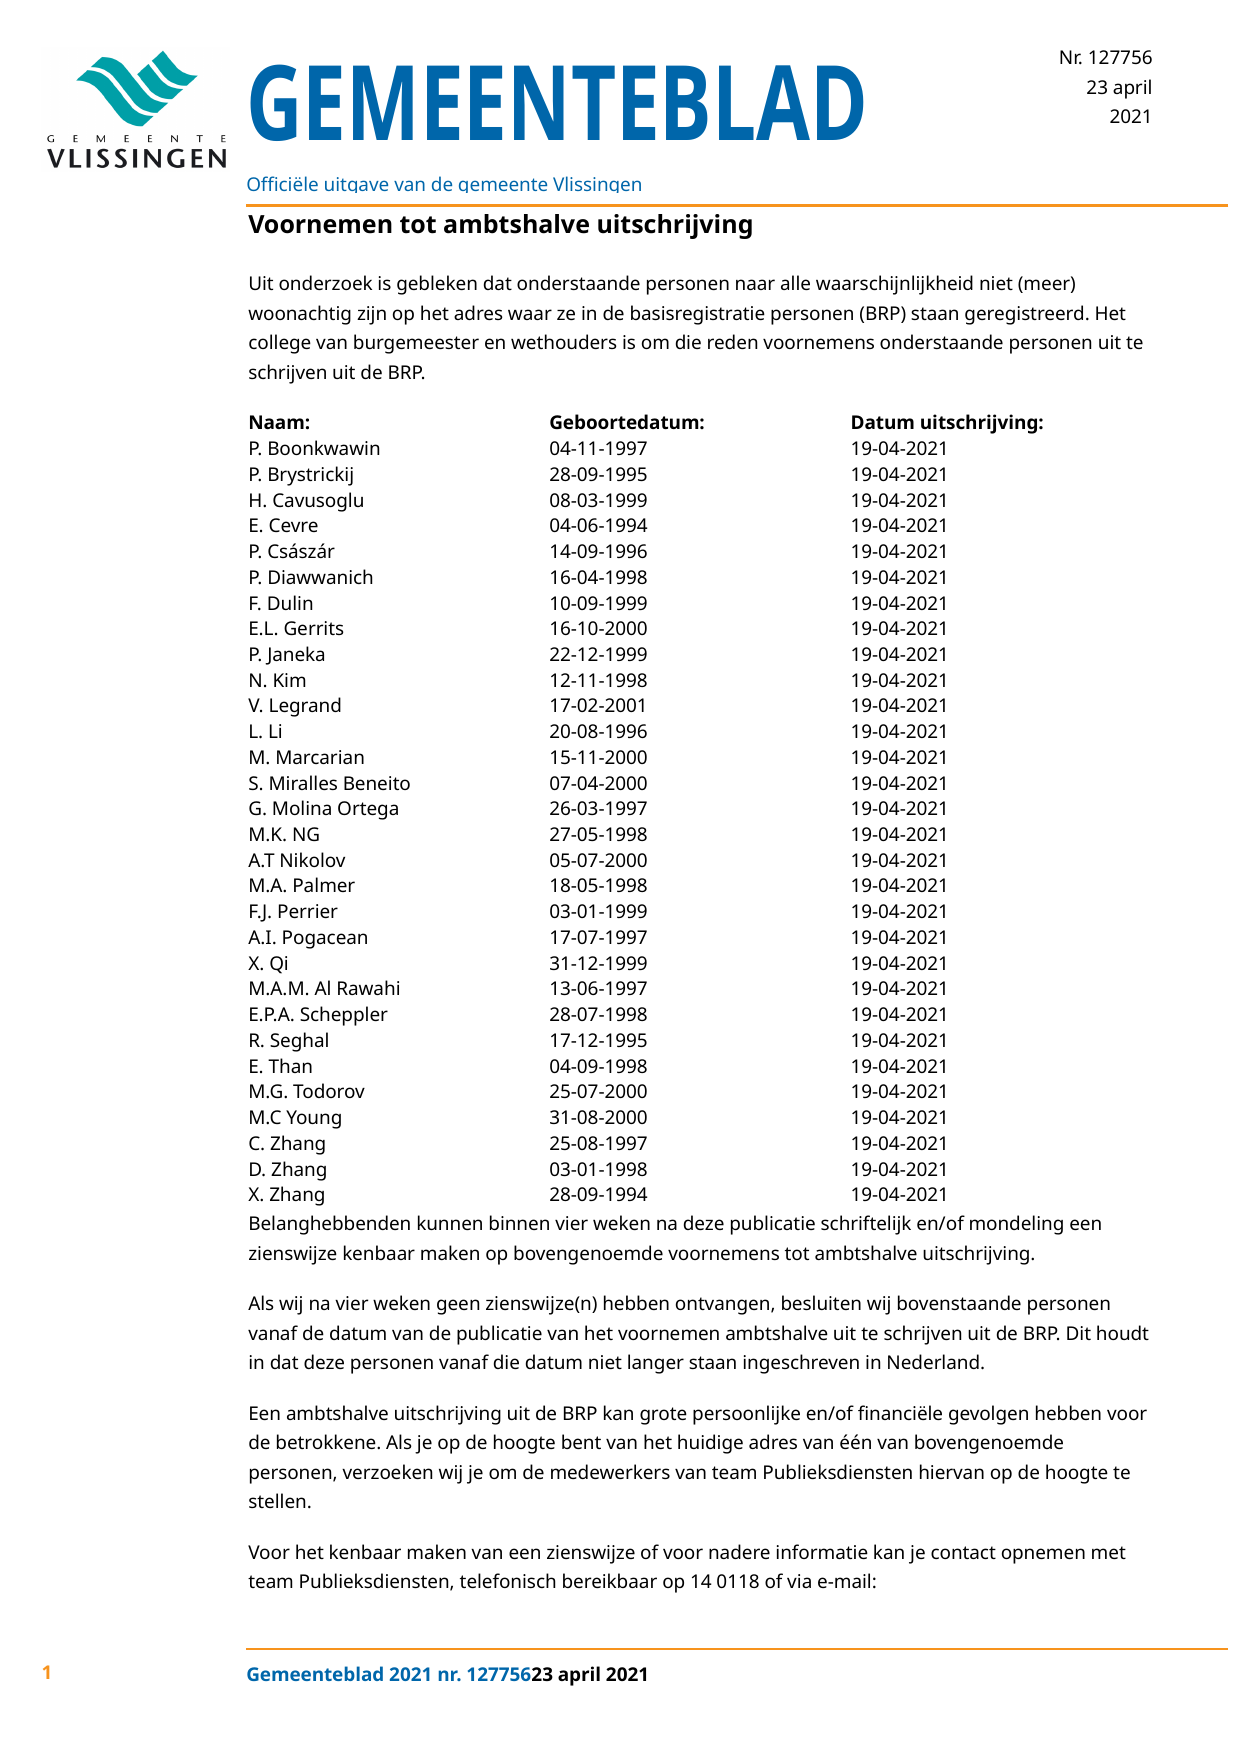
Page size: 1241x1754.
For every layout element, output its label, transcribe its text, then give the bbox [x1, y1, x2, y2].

table_cell 19-04-2021 [850, 1053, 1152, 1078]
table_cell M.G. Todorov [248, 1079, 549, 1104]
table_cell P. Boonkwawin [248, 435, 549, 461]
table_cell 19-04-2021 [850, 641, 1152, 667]
table_cell 19-04-2021 [850, 924, 1152, 950]
table_cell N. Kim [248, 667, 549, 693]
table_cell V. Legrand [248, 693, 549, 718]
table_cell 27-05-1998 [549, 821, 850, 847]
table_cell 31-12-1999 [549, 950, 850, 976]
table_cell 19-04-2021 [850, 513, 1152, 538]
table_cell M.A.M. Al Rawahi [248, 976, 549, 1001]
table_cell 03-01-1998 [549, 1156, 850, 1181]
table_cell 07-04-2000 [549, 770, 850, 796]
table_cell 04-06-1994 [549, 513, 850, 538]
table_cell 16-04-1998 [549, 564, 850, 590]
table_cell 19-04-2021 [850, 435, 1152, 461]
text Uit onderzoek is gebleken dat onderstaande personen naar alle waarschijnlijkheid niet (meer) woonachtig zijn op het adres waar ze in de basisregistratie personen (BRP) staan geregistreerd. Het college van burgemeester en wethouders is om die reden voornemens onderstaande personen uit te schrijven uit de BRP. [248, 270, 1152, 385]
table_cell 19-04-2021 [850, 667, 1152, 693]
table_cell 19-04-2021 [850, 615, 1152, 641]
table_cell 13-06-1997 [549, 976, 850, 1001]
table_cell P. Janeka [248, 641, 549, 667]
table_cell G. Molina Ortega [248, 796, 549, 821]
table_cell 19-04-2021 [850, 976, 1152, 1001]
table_header Geboortedatum: [549, 410, 850, 435]
table_cell P. Brystrickij [248, 461, 549, 487]
table_cell P. Diawwanich [248, 564, 549, 590]
table_cell M.K. NG [248, 821, 549, 847]
table_cell 05-07-2000 [549, 847, 850, 873]
table_cell 19-04-2021 [850, 1156, 1152, 1181]
table_cell M. Marcarian [248, 744, 549, 770]
table_cell 26-03-1997 [549, 796, 850, 821]
table_header Datum uitschrijving: [850, 410, 1152, 435]
table_cell 28-09-1995 [549, 461, 850, 487]
table_cell 19-04-2021 [850, 821, 1152, 847]
table_cell A.T Nikolov [248, 847, 549, 873]
table_cell E.L. Gerrits [248, 615, 549, 641]
text Belanghebbenden kunnen binnen vier weken na deze publicatie schriftelijk en/of mondeling een zienswijze kenbaar maken op bovengenoemde voornemens tot ambtshalve uitschrijving. [248, 1210, 1152, 1266]
text Een ambtshalve uitschrijving uit de BRP kan grote persoonlijke en/of financiële gevolgen hebben voor de betrokkene. Als je op de hoogte bent van het huidige adres van één van bovengenoemde personen, verzoeken wij je om de medewerkers van team Publieksdiensten hiervan op de hoogte te stellen. [248, 1400, 1152, 1514]
table_cell S. Miralles Beneito [248, 770, 549, 796]
table_cell M.A. Palmer [248, 873, 549, 898]
table_cell 18-05-1998 [549, 873, 850, 898]
table_cell 17-12-1995 [549, 1027, 850, 1053]
table_header Naam: [248, 410, 549, 435]
table_cell 12-11-1998 [549, 667, 850, 693]
table_cell 31-08-2000 [549, 1104, 850, 1130]
table_cell 25-08-1997 [549, 1130, 850, 1156]
table_cell F.J. Perrier [248, 899, 549, 924]
table_cell F. Dulin [248, 590, 549, 615]
table_cell 28-07-1998 [549, 1001, 850, 1027]
table_cell 14-09-1996 [549, 538, 850, 564]
table_cell 19-04-2021 [850, 590, 1152, 615]
table_cell 19-04-2021 [850, 1181, 1152, 1207]
table_cell 03-01-1999 [549, 899, 850, 924]
table_cell E.P.A. Scheppler [248, 1001, 549, 1027]
table_cell 19-04-2021 [850, 1001, 1152, 1027]
table_cell C. Zhang [248, 1130, 549, 1156]
text Als wij na vier weken geen zienswijze(n) hebben ontvangen, besluiten wij bovenstaande personen vanaf de datum van de publicatie van het voornemen ambtshalve uit te schrijven uit de BRP. Dit houdt in dat deze personen vanaf die datum niet langer staan ingeschreven in Nederland. [248, 1290, 1152, 1375]
table_cell 19-04-2021 [850, 899, 1152, 924]
table_cell 17-02-2001 [549, 693, 850, 718]
table_cell 19-04-2021 [850, 1104, 1152, 1130]
table_cell 19-04-2021 [850, 950, 1152, 976]
table_cell 15-11-2000 [549, 744, 850, 770]
table_cell L. Li [248, 718, 549, 744]
table_cell 19-04-2021 [850, 718, 1152, 744]
text Voor het kenbaar maken van een zienswijze of voor nadere informatie kan je contact opnemen met team Publieksdiensten, telefonisch bereikbaar op 14 0118 of via e-mail: [248, 1539, 1152, 1594]
table_cell 04-09-1998 [549, 1053, 850, 1078]
table_cell 22-12-1999 [549, 641, 850, 667]
table_cell E. Cevre [248, 513, 549, 538]
table_cell 19-04-2021 [850, 1027, 1152, 1053]
table_cell 19-04-2021 [850, 744, 1152, 770]
table_cell 16-10-2000 [549, 615, 850, 641]
table_cell 19-04-2021 [850, 770, 1152, 796]
table_cell 19-04-2021 [850, 538, 1152, 564]
picture [41, 47, 231, 172]
table_cell H. Cavusoglu [248, 487, 549, 512]
table_cell X. Qi [248, 950, 549, 976]
table_cell M.C Young [248, 1104, 549, 1130]
table_cell 19-04-2021 [850, 487, 1152, 512]
table_cell 04-11-1997 [549, 435, 850, 461]
table_cell 19-04-2021 [850, 693, 1152, 718]
table_cell 08-03-1999 [549, 487, 850, 512]
text Voornemen tot ambtshalve uitschrijving [248, 207, 1152, 241]
table_cell 19-04-2021 [850, 564, 1152, 590]
table_cell 19-04-2021 [850, 796, 1152, 821]
table_cell 19-04-2021 [850, 847, 1152, 873]
table_cell 19-04-2021 [850, 1130, 1152, 1156]
table_cell 20-08-1996 [549, 718, 850, 744]
table_cell E. Than [248, 1053, 549, 1078]
table_cell 28-09-1994 [549, 1181, 850, 1207]
table_cell 17-07-1997 [549, 924, 850, 950]
table_cell 10-09-1999 [549, 590, 850, 615]
table_cell 19-04-2021 [850, 873, 1152, 898]
table_cell D. Zhang [248, 1156, 549, 1181]
table_cell 19-04-2021 [850, 461, 1152, 487]
table_cell P. Császár [248, 538, 549, 564]
table_cell A.I. Pogacean [248, 924, 549, 950]
table_cell X. Zhang [248, 1181, 549, 1207]
table_cell R. Seghal [248, 1027, 549, 1053]
table_cell 19-04-2021 [850, 1079, 1152, 1104]
table_cell 25-07-2000 [549, 1079, 850, 1104]
